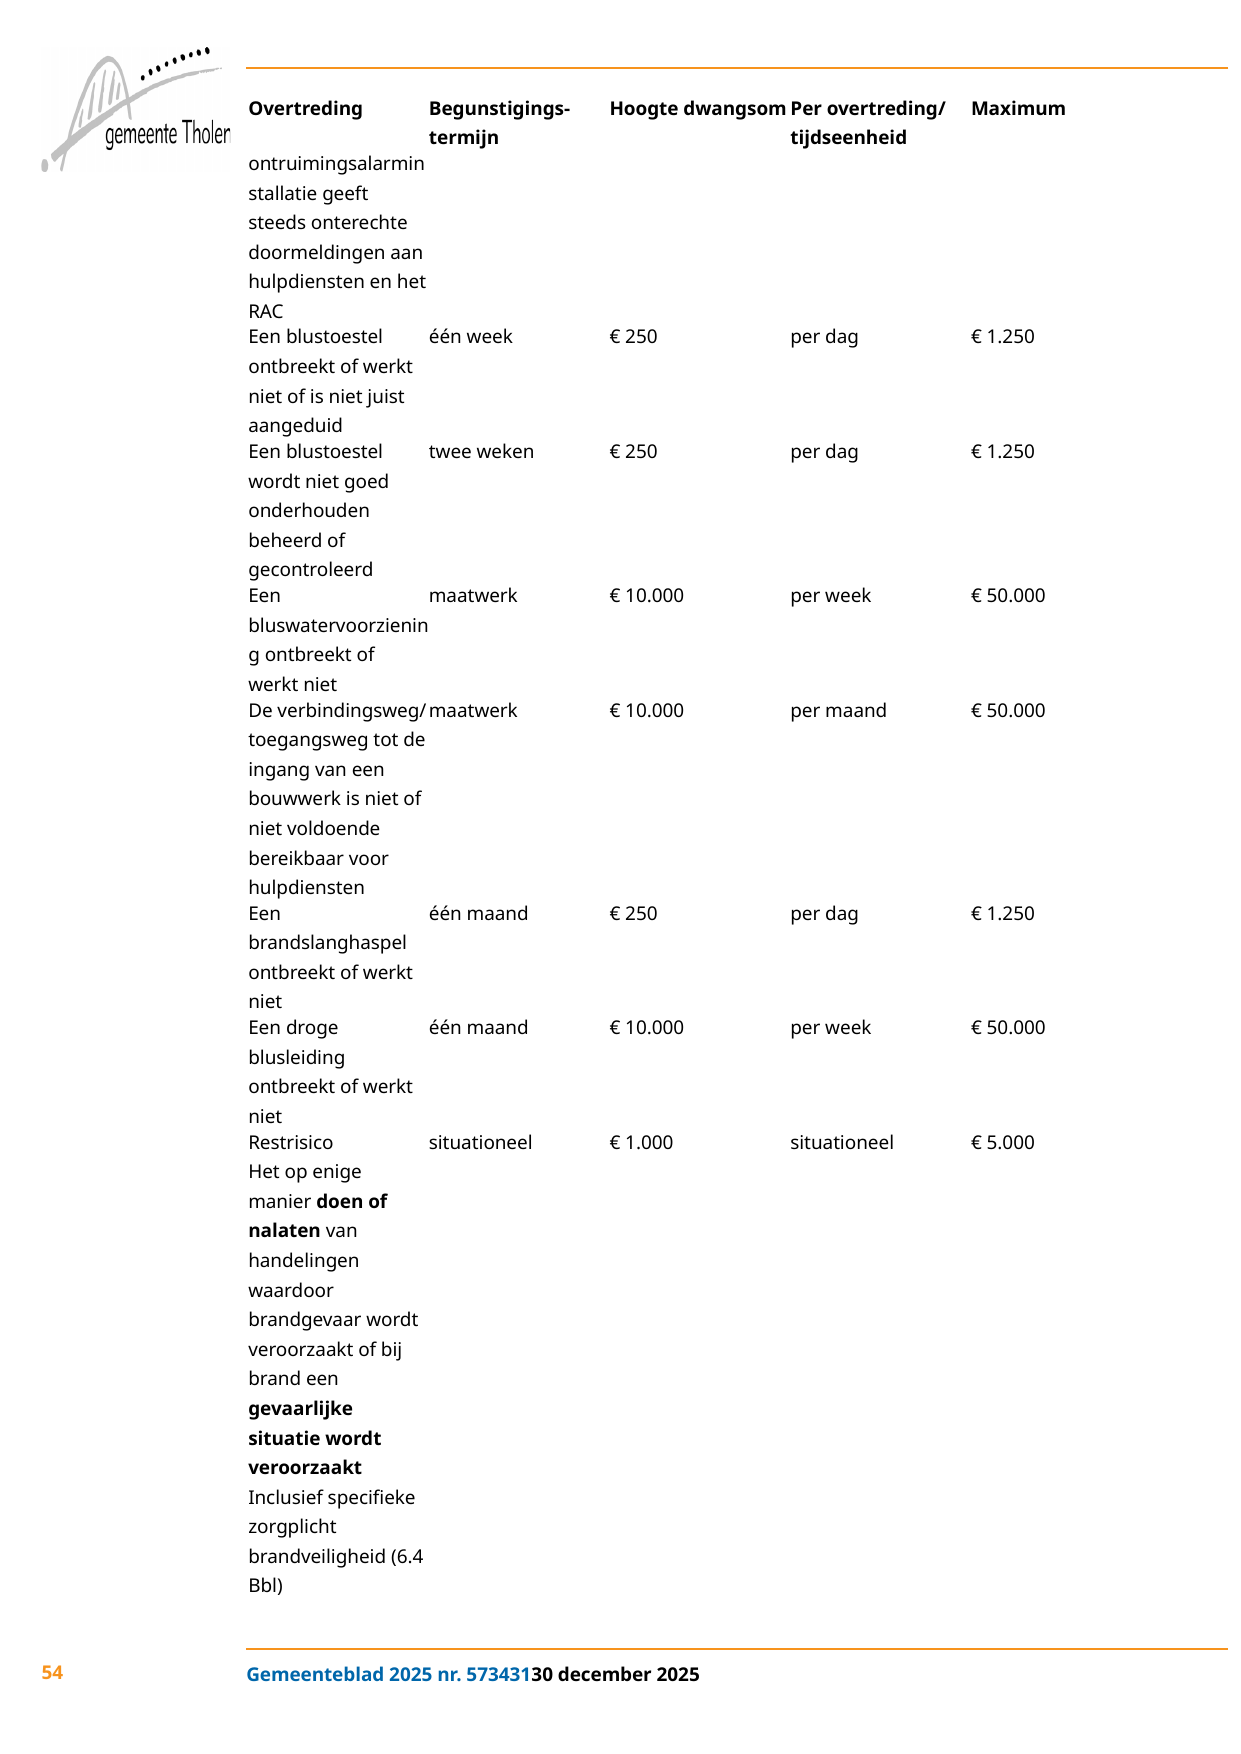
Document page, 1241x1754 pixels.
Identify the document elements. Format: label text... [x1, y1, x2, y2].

table_header Begunstigings-termijn [429, 95, 609, 150]
table_cell € 50.000 [971, 1015, 1152, 1129]
table_header Overtreding [248, 95, 429, 150]
table_cell per maand [790, 697, 971, 900]
table_cell € 50.000 [971, 697, 1152, 900]
table_cell € 1.000 [609, 1129, 790, 1598]
table_cell [971, 150, 1152, 324]
table_cell € 1.250 [971, 324, 1152, 438]
table_cell De verbindingsweg/ toegangsweg tot de ingang van een bouwwerk is niet of niet voldoende bereikbaar voor hulpdiensten [248, 697, 429, 900]
table_cell € 5.000 [971, 1129, 1152, 1598]
table_cell [609, 150, 790, 324]
table_cell € 1.250 [971, 438, 1152, 582]
table_cell per dag [790, 438, 971, 582]
table_header Per overtreding/ tijdseenheid [790, 95, 971, 150]
table_cell ontruimingsalarminstallatie geeft steeds onterechte doormeldingen aan hulpdiensten en het RAC [248, 150, 429, 324]
table_cell Een bluswatervoorziening ontbreekt of werkt niet [248, 582, 429, 697]
table_cell [429, 150, 609, 324]
table_cell [790, 150, 971, 324]
table_cell Een blustoestel ontbreekt of werkt niet of is niet juist aangeduid [248, 324, 429, 438]
table_cell één maand [429, 1015, 609, 1129]
table_cell situationeel [790, 1129, 971, 1598]
table_cell per dag [790, 900, 971, 1014]
table_cell Een blustoestel wordt niet goed onderhouden beheerd of gecontroleerd [248, 438, 429, 582]
table_cell € 10.000 [609, 1015, 790, 1129]
table_cell één week [429, 324, 609, 438]
table_cell twee weken [429, 438, 609, 582]
table_cell € 1.250 [971, 900, 1152, 1014]
table_cell € 250 [609, 900, 790, 1014]
table_cell per week [790, 1015, 971, 1129]
table_cell maatwerk [429, 697, 609, 900]
table_cell situationeel [429, 1129, 609, 1598]
table_cell Een brandslanghaspel ontbreekt of werkt niet [248, 900, 429, 1014]
table_header Maximum [971, 95, 1152, 150]
table_header Hoogte dwangsom [609, 95, 790, 150]
table_cell maatwerk [429, 582, 609, 697]
table_cell per week [790, 582, 971, 697]
table_cell € 250 [609, 324, 790, 438]
table_cell Een droge blusleiding ontbreekt of werkt niet [248, 1015, 429, 1129]
table_cell één maand [429, 900, 609, 1014]
table_cell € 10.000 [609, 697, 790, 900]
table_cell € 10.000 [609, 582, 790, 697]
table_cell € 250 [609, 438, 790, 582]
picture [41, 47, 231, 172]
table_cell per dag [790, 324, 971, 438]
table_cell € 50.000 [971, 582, 1152, 697]
table_cell Restrisico Het op enige manier doen of nalaten van handelingen waardoor brandgevaar wordt veroorzaakt of bij brand een gevaarlijke situatie wordt veroorzaakt Inclusief specifieke zorgplicht brandveiligheid (6.4 Bbl) [248, 1129, 429, 1598]
